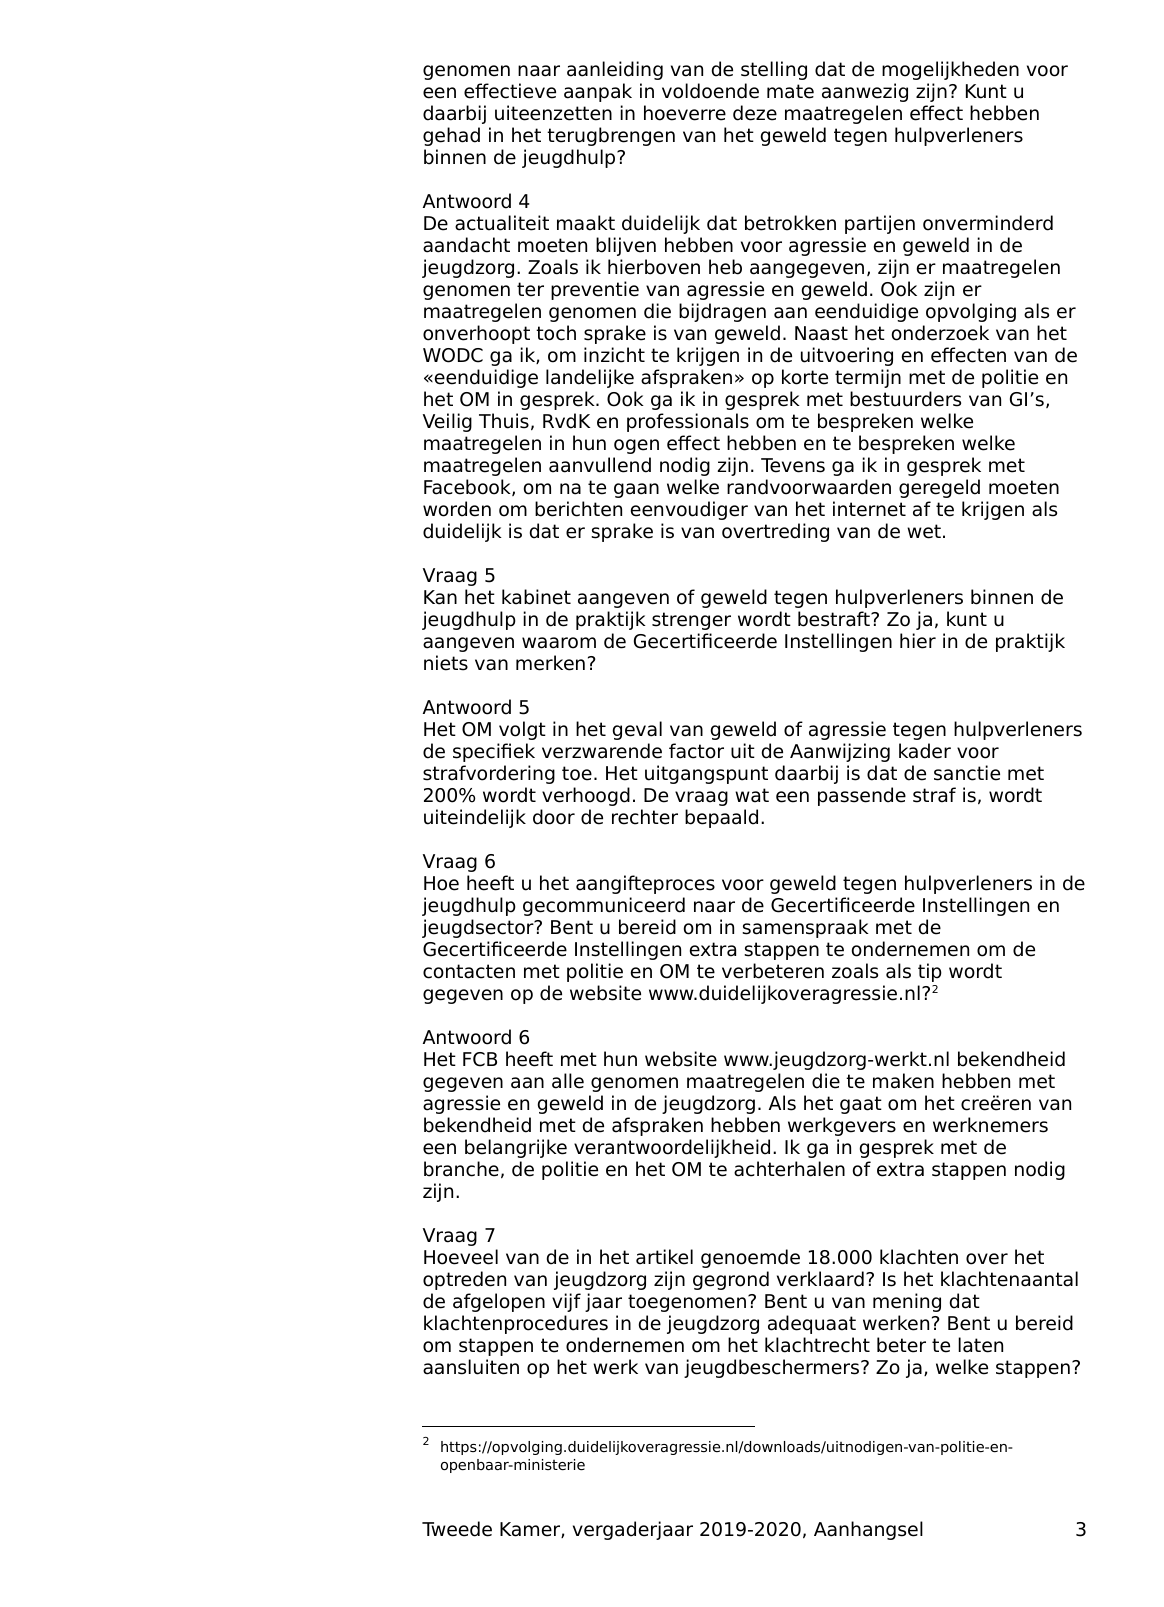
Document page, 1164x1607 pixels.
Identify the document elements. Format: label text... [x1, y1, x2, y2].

text Hoeveel van de in het artikel genoemde 18.000 klachten over het optreden van jeugdzorg zijn gegrond verklaard? Is het klachtenaantal de afgelopen vijf jaar toegenomen? Bent u van mening dat klachtenprocedures in de jeugdzorg adequaat werken? Bent u bereid om stappen te ondernemen om het klachtrecht beter te laten aansluiten op het werk van jeugdbeschermers? Zo ja, welke stappen? [422, 1247, 1087, 1379]
text Antwoord 6 [422, 1027, 1087, 1049]
text Vraag 6 [422, 851, 1087, 873]
text Vraag 7 [422, 1225, 1087, 1247]
text Het OM volgt in het geval van geweld of agressie tegen hulpverleners de specifiek verzwarende factor uit de Aanwijzing kader voor strafvordering toe. Het uitgangspunt daarbij is dat de sanctie met 200% wordt verhoogd. De vraag wat een passende straf is, wordt uiteindelijk door de rechter bepaald. [422, 719, 1087, 829]
text De actualiteit maakt duidelijk dat betrokken partijen onverminderd aandacht moeten blijven hebben voor agressie en geweld in de jeugdzorg. Zoals ik hierboven heb aangegeven, zijn er maatregelen genomen ter preventie van agressie en geweld. Ook zijn er maatregelen genomen die bijdragen aan eenduidige opvolging als er onverhoopt toch sprake is van geweld. Naast het onderzoek van het WODC ga ik, om inzicht te krijgen in de uitvoering en effecten van de «eenduidige landelijke afspraken» op korte termijn met de politie en het OM in gesprek. Ook ga ik in gesprek met bestuurders van GI’s, Veilig Thuis, RvdK en professionals om te bespreken welke maatregelen in hun ogen effect hebben en te bespreken welke maatregelen aanvullend nodig zijn. Tevens ga ik in gesprek met Facebook, om na te gaan welke randvoorwaarden geregeld moeten worden om berichten eenvoudiger van het internet af te krijgen als duidelijk is dat er sprake is van overtreding van de wet. [422, 213, 1087, 543]
text Antwoord 4 [422, 191, 1087, 213]
text Antwoord 5 [422, 697, 1087, 719]
text Hoe heeft u het aangifteproces voor geweld tegen hulpverleners in de jeugdhulp gecommuniceerd naar de Gecertificeerde Instellingen en jeugdsector? Bent u bereid om in samenspraak met de Gecertificeerde Instellingen extra stappen te ondernemen om de contacten met politie en OM te verbeteren zoals als tip wordt gegeven op de website www.duidelijkoveragressie.nl? [422, 873, 1087, 1005]
text Vraag 5 [422, 565, 1087, 587]
text Kan het kabinet aangeven of geweld tegen hulpverleners binnen de jeugdhulp in de praktijk strenger wordt bestraft? Zo ja, kunt u aangeven waarom de Gecertificeerde Instellingen hier in de praktijk niets van merken? [422, 587, 1087, 675]
text https://opvolging.duidelijkoveragressie.nl/downloads/uitnodigen-van-politie-en-openbaar-ministerie [422, 1435, 1087, 1474]
text Het FCB heeft met hun website www.jeugdzorg-werkt.nl bekendheid gegeven aan alle genomen maatregelen die te maken hebben met agressie en geweld in de jeugdzorg. Als het gaat om het creëren van bekendheid met de afspraken hebben werkgevers en werknemers een belangrijke verantwoordelijkheid. Ik ga in gesprek met de branche, de politie en het OM te achterhalen of extra stappen nodig zijn. [422, 1049, 1087, 1203]
text genomen naar aanleiding van de stelling dat de mogelijkheden voor een effectieve aanpak in voldoende mate aanwezig zijn? Kunt u daarbij uiteenzetten in hoeverre deze maatregelen effect hebben gehad in het terugbrengen van het geweld tegen hulpverleners binnen de jeugdhulp? [422, 59, 1087, 169]
